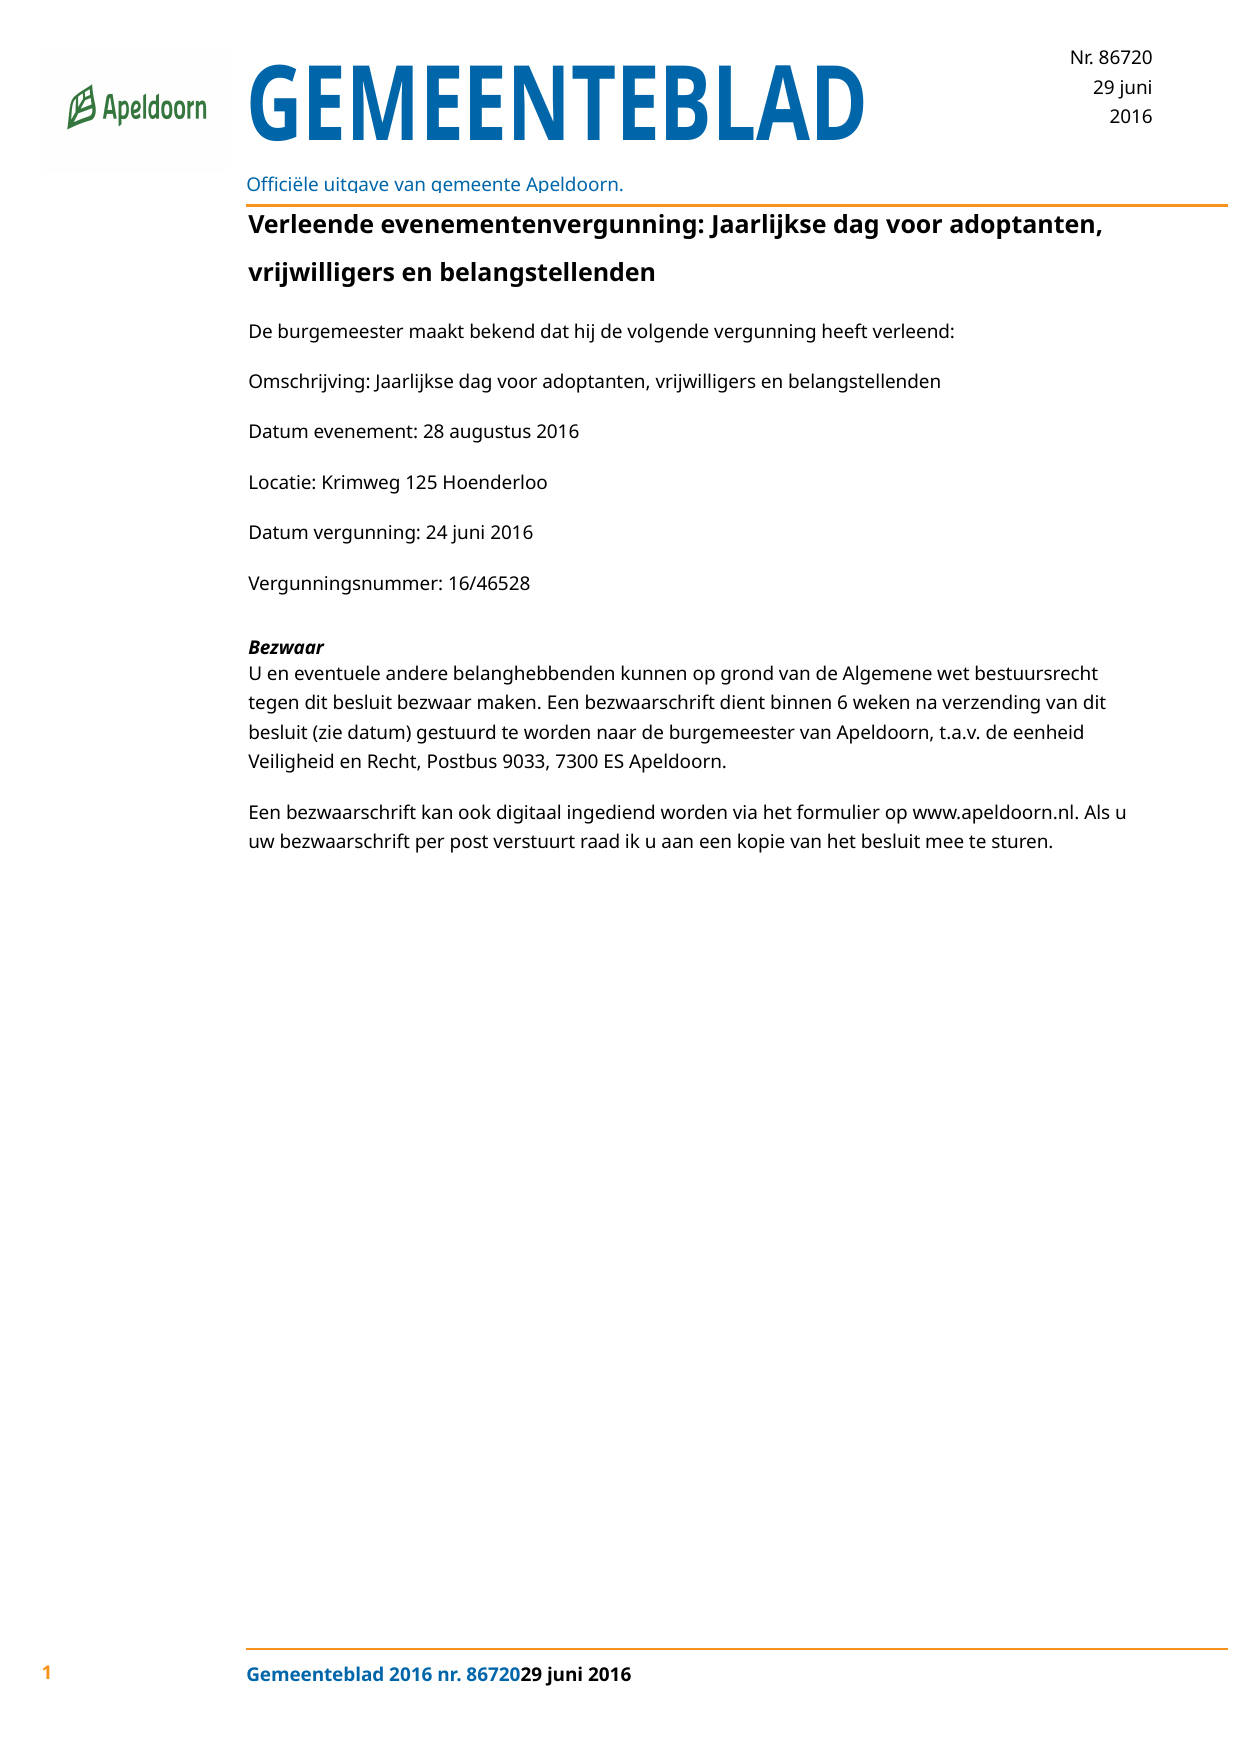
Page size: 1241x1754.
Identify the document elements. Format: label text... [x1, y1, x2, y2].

picture [41, 47, 231, 172]
text Datum vergunning: 24 juni 2016 [248, 519, 1152, 545]
text Datum evenement: 28 augustus 2016 [248, 419, 1152, 444]
text Omschrijving: Jaarlijkse dag voor adoptanten, vrijwilligers en belangstellenden [248, 368, 1152, 394]
text Bezwaar [248, 634, 1152, 660]
text Vergunningsnummer: 16/46528 [248, 570, 1152, 596]
text U en eventuele andere belanghebbenden kunnen op grond van de Algemene wet bestuursrecht tegen dit besluit bezwaar maken. Een bezwaarschrift dient binnen 6 weken na verzending van dit besluit (zie datum) gestuurd te worden naar de burgemeester van Apeldoorn, t.a.v. de eenheid Veiligheid en Recht, Postbus 9033, 7300 ES Apeldoorn. [248, 660, 1152, 774]
text De burgemeester maakt bekend dat hij de volgende vergunning heeft verleend: [248, 318, 1152, 344]
text Locatie: Krimweg 125 Hoenderloo [248, 469, 1152, 495]
text Een bezwaarschrift kan ook digitaal ingediend worden via het formulier op www.apeldoorn.nl. Als u uw bezwaarschrift per post verstuurt raad ik u aan een kopie van het besluit mee te sturen. [248, 799, 1152, 854]
text Verleende evenementenvergunning: Jaarlijkse dag voor adoptanten, vrijwilligers en belangstellenden [248, 207, 1152, 288]
